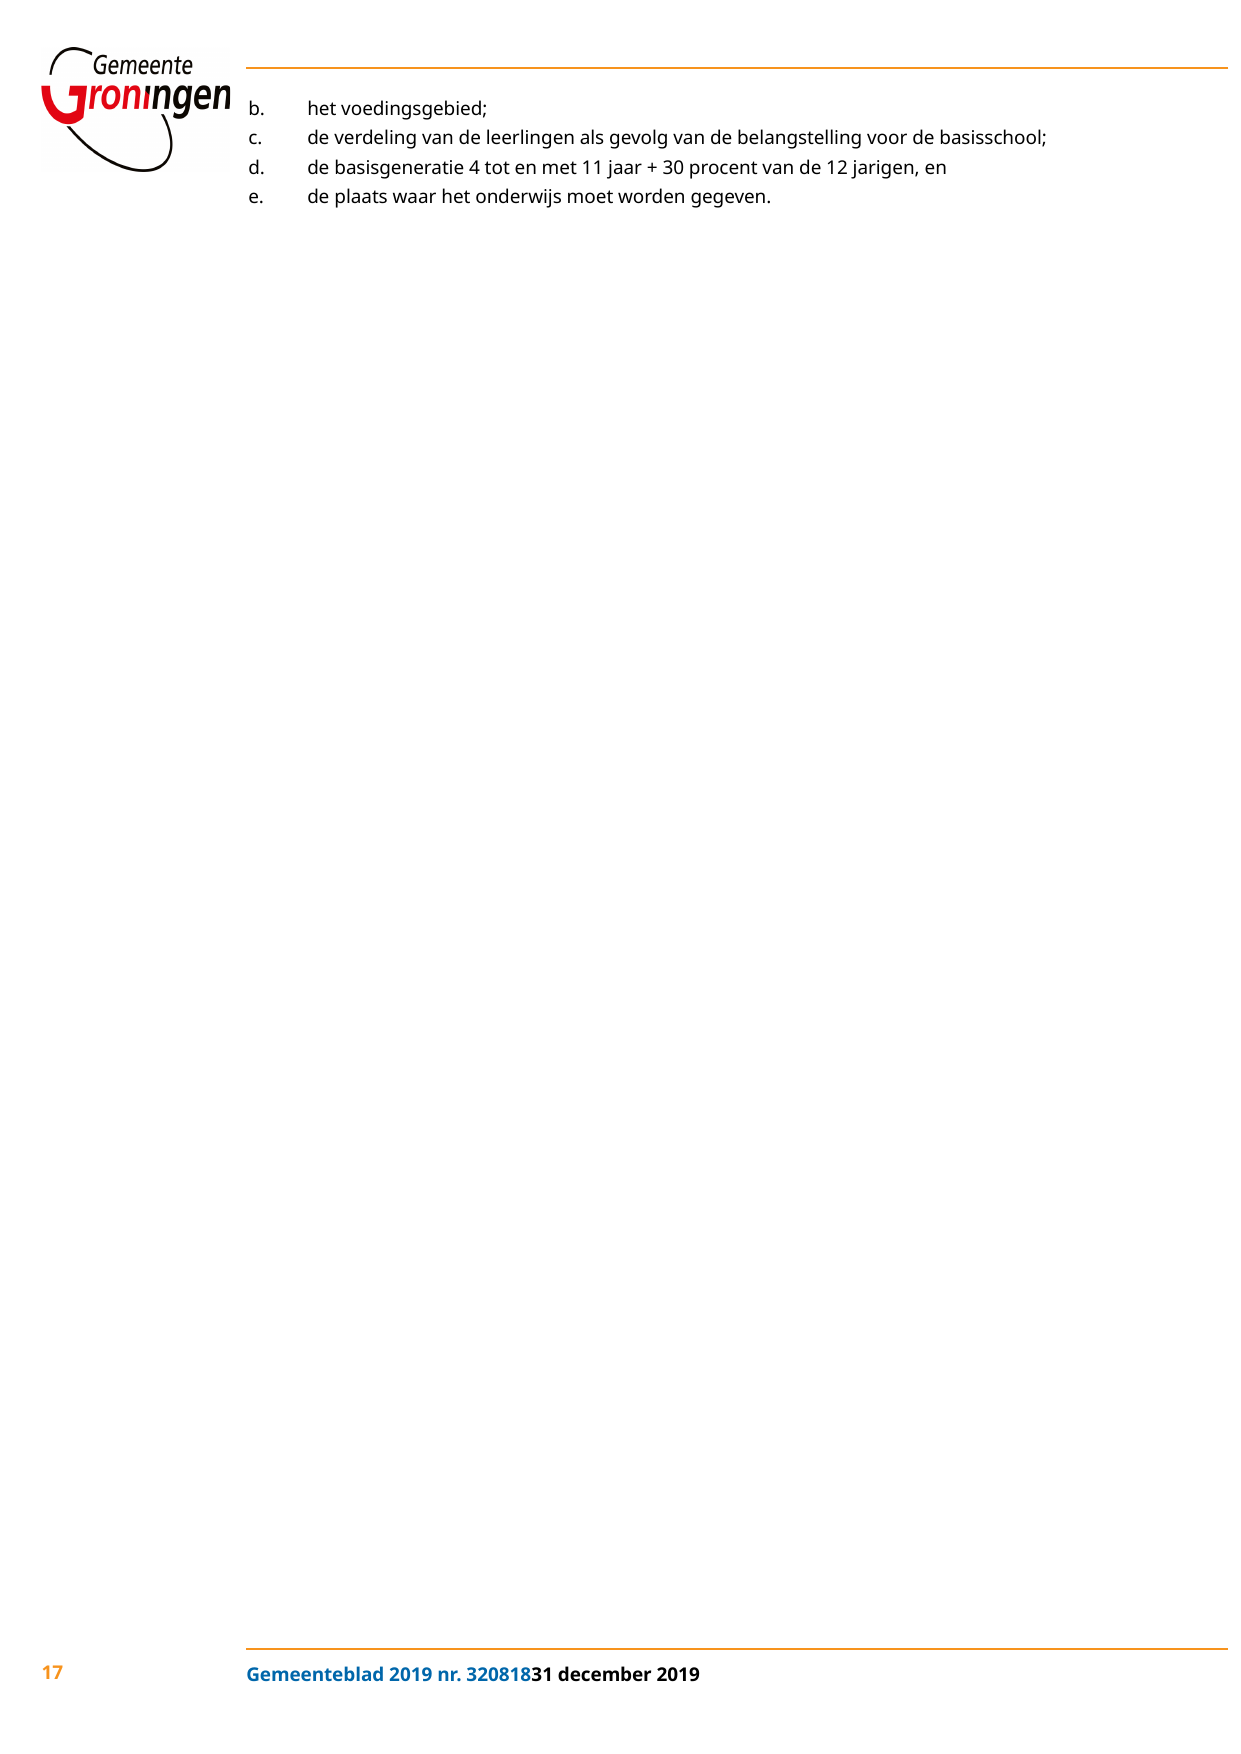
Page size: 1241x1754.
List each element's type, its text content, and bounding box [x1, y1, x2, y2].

picture [41, 47, 231, 172]
list de verdeling van de leerlingen als gevolg van de belangstelling voor de basisschool; [248, 124, 1152, 150]
list de basisgeneratie 4 tot en met 11 jaar + 30 procent van de 12 jarigen, en [248, 154, 1152, 180]
list het voedingsgebied; [248, 95, 1152, 121]
list de plaats waar het onderwijs moet worden gegeven. [248, 183, 1152, 209]
